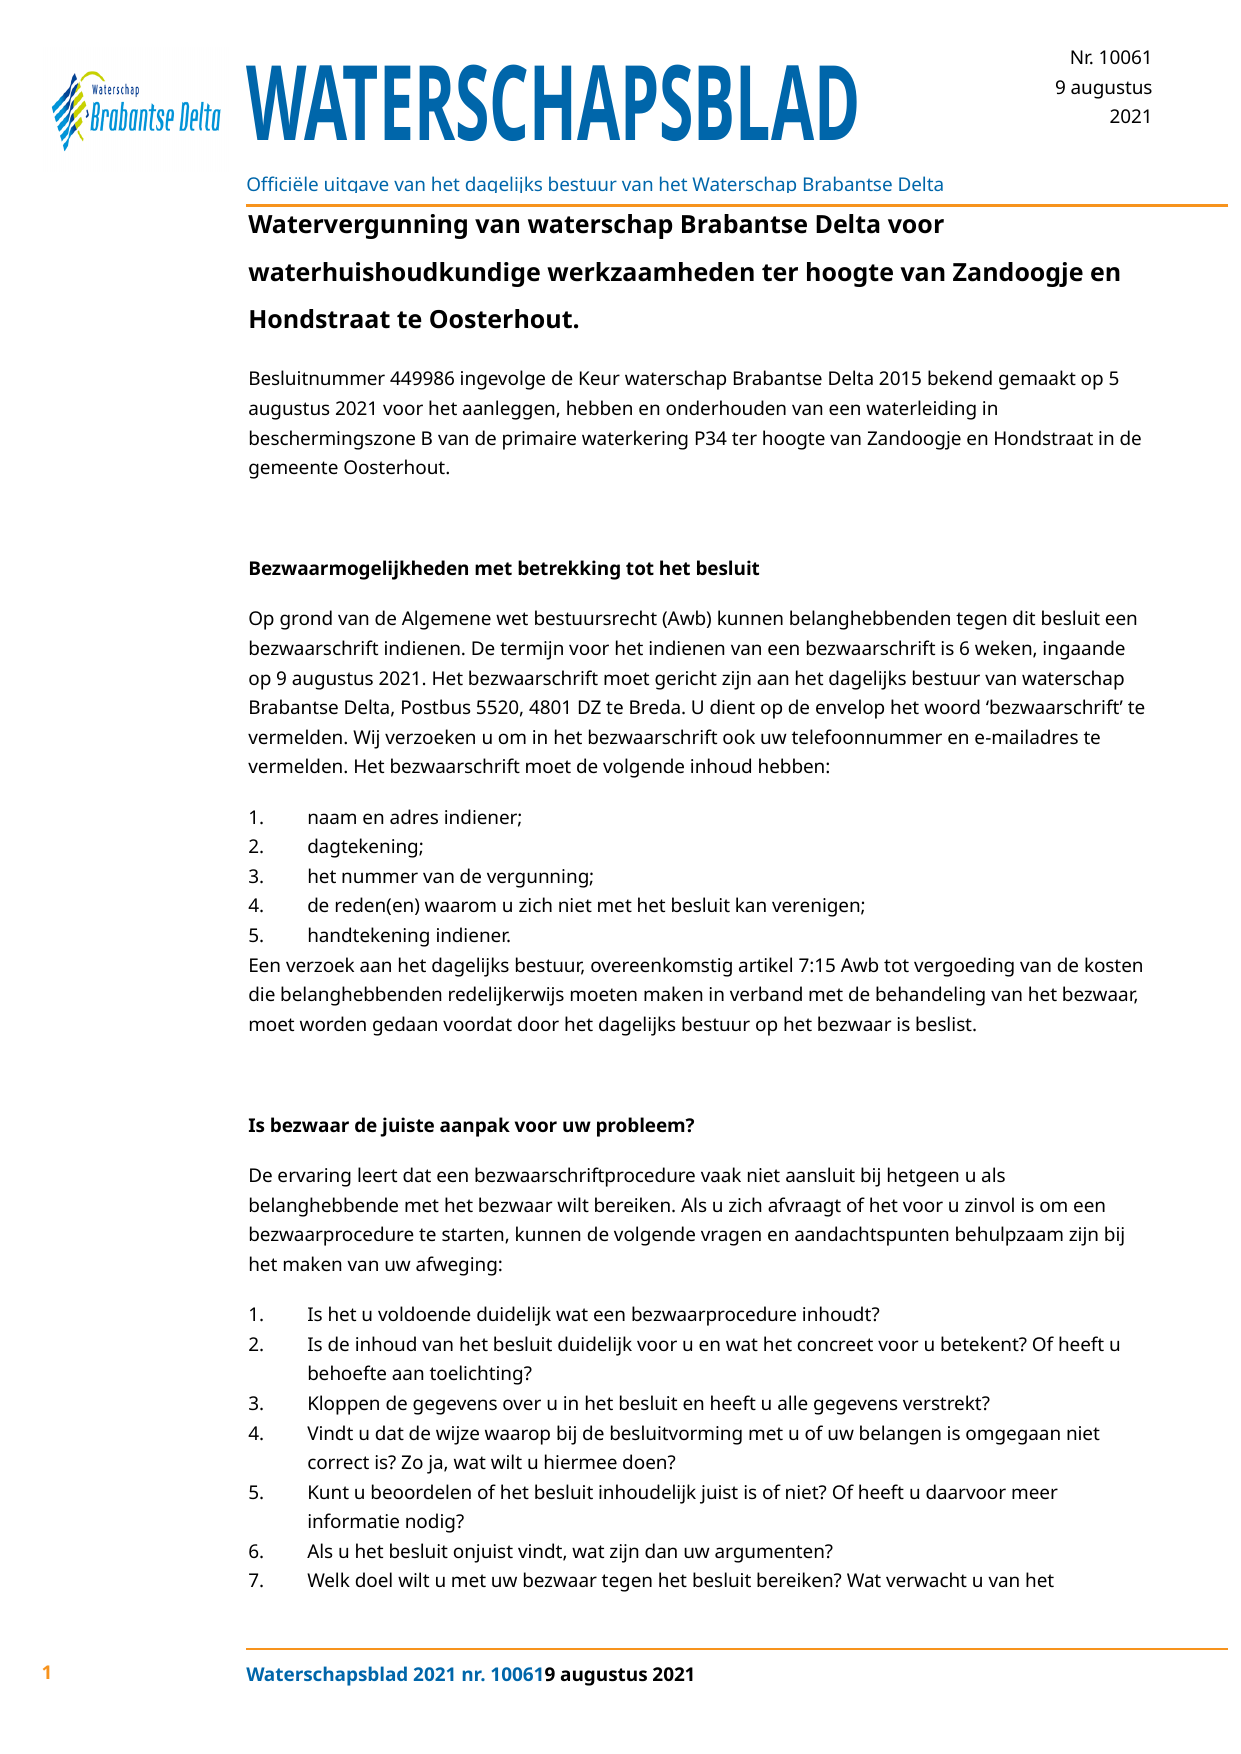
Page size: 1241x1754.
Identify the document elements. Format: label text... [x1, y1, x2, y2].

picture [41, 47, 231, 172]
list de reden(en) waarom u zich niet met het besluit kan verenigen; [248, 893, 1152, 918]
list Is het u voldoende duidelijk wat een bezwaarprocedure inhoudt? [248, 1301, 1152, 1327]
text Watervergunning van waterschap Brabantse Delta voor waterhuishoudkundige werkzaamheden ter hoogte van Zandoogje en Hondstraat te Oosterhout. [248, 207, 1152, 336]
list Welk doel wilt u met uw bezwaar tegen het besluit bereiken? Wat verwacht u van het [248, 1568, 1152, 1593]
list Kloppen de gegevens over u in het besluit en heeft u alle gegevens verstrekt? [248, 1390, 1152, 1416]
text Is bezwaar de juiste aanpak voor uw probleem? [248, 1112, 1152, 1137]
list Als u het besluit onjuist vindt, wat zijn dan uw argumenten? [248, 1538, 1152, 1564]
text De ervaring leert dat een bezwaarschriftprocedure vaak niet aansluit bij hetgeen u als belanghebbende met het bezwaar wilt bereiken. Als u zich afvraagt of het voor u zinvol is om een bezwaarprocedure te starten, kunnen de volgende vragen en aandachtspunten behulpzaam zijn bij het maken van uw afweging: [248, 1162, 1152, 1277]
text Besluitnummer 449986 ingevolge de Keur waterschap Brabantse Delta 2015 bekend gemaakt op 5 augustus 2021 voor het aanleggen, hebben en onderhouden van een waterleiding in beschermingszone B van de primaire waterkering P34 ter hoogte van Zandoogje en Hondstraat in de gemeente Oosterhout. [248, 366, 1152, 480]
text Bezwaarmogelijkheden met betrekking tot het besluit [248, 555, 1152, 581]
list Kunt u beoordelen of het besluit inhoudelijk juist is of niet? Of heeft u daarvoor meer informatie nodig? [248, 1479, 1152, 1534]
list dagtekening; [248, 833, 1152, 859]
list Is de inhoud van het besluit duidelijk voor u en wat het concreet voor u betekent? Of heeft u behoefte aan toelichting? [248, 1331, 1152, 1386]
list handtekening indiener. [248, 922, 1152, 948]
list het nummer van de vergunning; [248, 863, 1152, 889]
text Op grond van de Algemene wet bestuursrecht (Awb) kunnen belanghebbenden tegen dit besluit een bezwaarschrift indienen. De termijn voor het indienen van een bezwaarschrift is 6 weken, ingaande op 9 augustus 2021. Het bezwaarschrift moet gericht zijn aan het dagelijks bestuur van waterschap Brabantse Delta, Postbus 5520, 4801 DZ te Breda. U dient op de envelop het woord ‘bezwaarschrift’ te vermelden. Wij verzoeken u om in het bezwaarschrift ook uw telefoonnummer en e‑mailadres te vermelden. Het bezwaarschrift moet de volgende inhoud hebben: [248, 606, 1152, 779]
list Vindt u dat de wijze waarop bij de besluitvorming met u of uw belangen is omgegaan niet correct is? Zo ja, wat wilt u hiermee doen? [248, 1420, 1152, 1475]
text Een verzoek aan het dagelijks bestuur, overeenkomstig artikel 7:15 Awb tot vergoeding van de kosten die belanghebbenden redelijkerwijs moeten maken in verband met de behandeling van het bezwaar, moet worden gedaan voordat door het dagelijks bestuur op het bezwaar is beslist. [248, 952, 1152, 1037]
list naam en adres indiener; [248, 804, 1152, 829]
